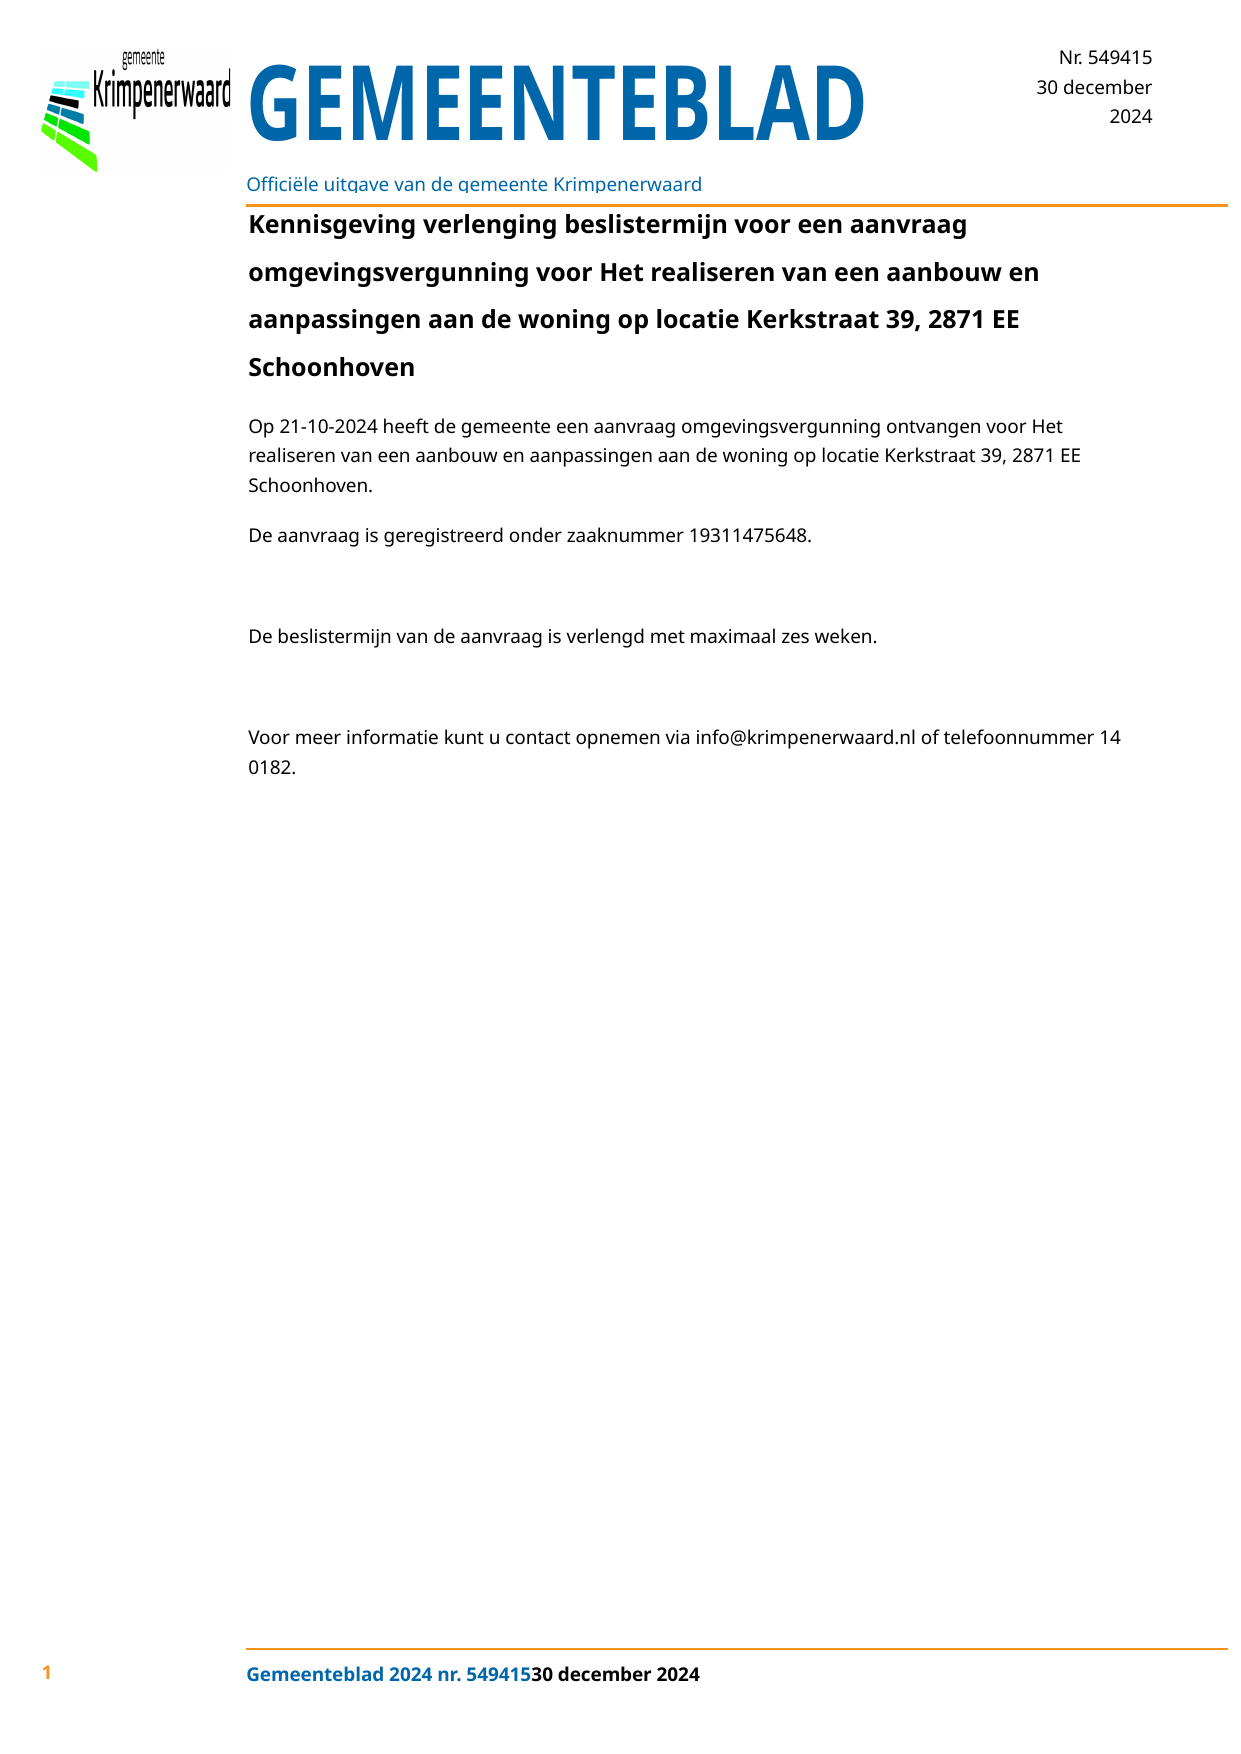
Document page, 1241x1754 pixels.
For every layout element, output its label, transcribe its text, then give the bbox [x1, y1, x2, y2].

picture [41, 47, 231, 172]
text Kennisgeving verlenging beslistermijn voor een aanvraag omgevingsvergunning voor Het realiseren van een aanbouw en aanpassingen aan de woning op locatie Kerkstraat 39, 2871 EE Schoonhoven [248, 207, 1152, 384]
text De beslistermijn van de aanvraag is verlengd met maximaal zes weken. [248, 623, 1152, 649]
text Voor meer informatie kunt u contact opnemen via info@krimpenerwaard.nl of telefoonnummer 14 0182. [248, 724, 1152, 780]
text De aanvraag is geregistreerd onder zaaknummer 19311475648. [248, 523, 1152, 548]
text Op 21-10-2024 heeft de gemeente een aanvraag omgevingsvergunning ontvangen voor Het realiseren van een aanbouw en aanpassingen aan de woning op locatie Kerkstraat 39, 2871 EE Schoonhoven. [248, 413, 1152, 498]
